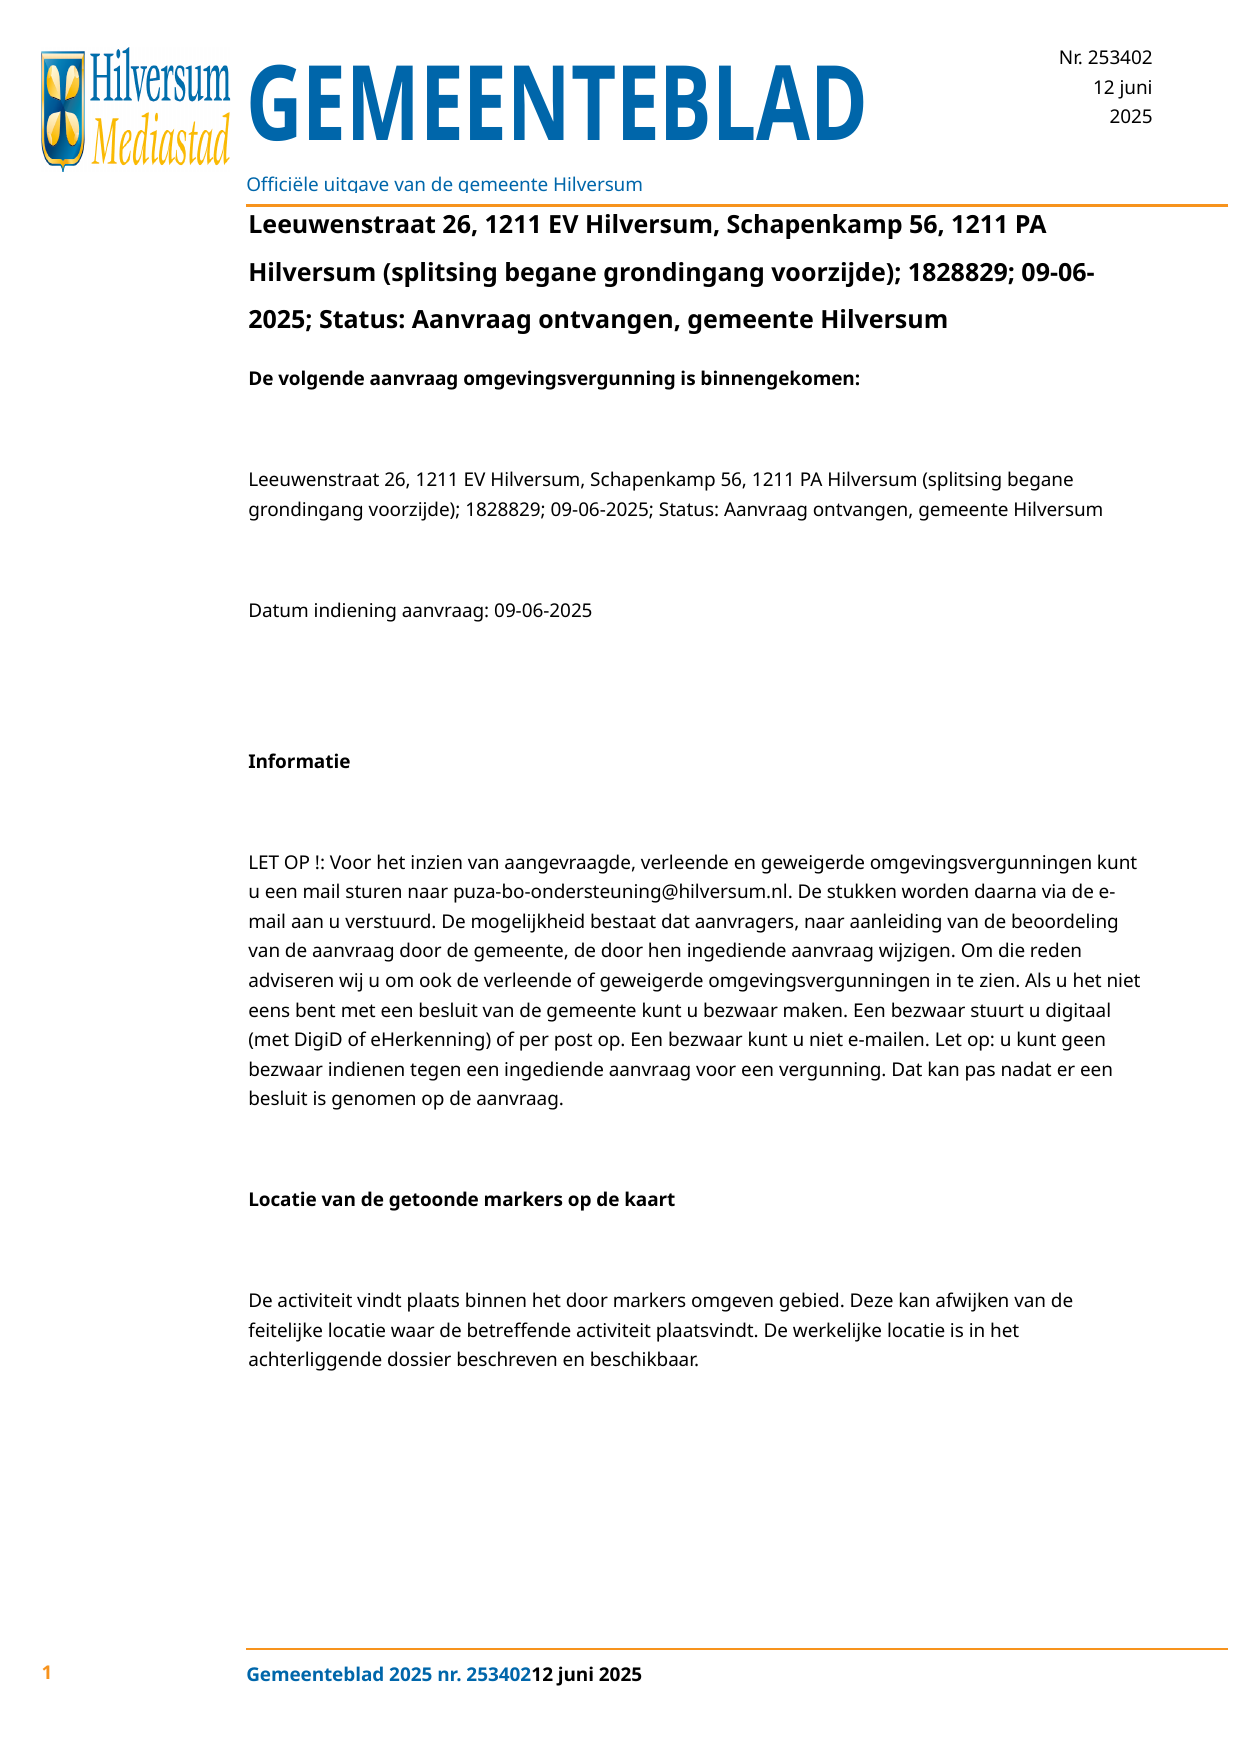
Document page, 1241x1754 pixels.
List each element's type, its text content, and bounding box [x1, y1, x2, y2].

text Leeuwenstraat 26, 1211 EV Hilversum, Schapenkamp 56, 1211 PA Hilversum (splitsing begane grondingang voorzijde); 1828829; 09-06-2025; Status: Aanvraag ontvangen, gemeente Hilversum [248, 207, 1152, 336]
text LET OP !: Voor het inzien van aangevraagde, verleende en geweigerde omgevingsvergunningen kunt u een mail sturen naar puza-bo-ondersteuning@hilversum.nl. De stukken worden daarna via de e-mail aan u verstuurd. De mogelijkheid bestaat dat aanvragers, naar aanleiding van de beoordeling van de aanvraag door de gemeente, de door hen ingediende aanvraag wijzigen. Om die reden adviseren wij u om ook de verleende of geweigerde omgevingsvergunningen in te zien. Als u het niet eens bent met een besluit van de gemeente kunt u bezwaar maken. Een bezwaar stuurt u digitaal (met DigiD of eHerkenning) of per post op. Een bezwaar kunt u niet e-mailen. Let op: u kunt geen bezwaar indienen tegen een ingediende aanvraag voor een vergunning. Dat kan pas nadat er een besluit is genomen op de aanvraag. [248, 849, 1152, 1111]
text Informatie [248, 748, 1152, 774]
picture [41, 47, 231, 172]
text De activiteit vindt plaats binnen het door markers omgeven gebied. Deze kan afwijken van de feitelijke locatie waar de betreffende activiteit plaatsvindt. De werkelijke locatie is in het achterliggende dossier beschreven en beschikbaar. [248, 1287, 1152, 1372]
text Leeuwenstraat 26, 1211 EV Hilversum, Schapenkamp 56, 1211 PA Hilversum (splitsing begane grondingang voorzijde); 1828829; 09-06-2025; Status: Aanvraag ontvangen, gemeente Hilversum [248, 466, 1152, 522]
text Locatie van de getoonde markers op de kaart [248, 1186, 1152, 1212]
text Datum indiening aanvraag: 09-06-2025 [248, 597, 1152, 622]
text De volgende aanvraag omgevingsvergunning is binnengekomen: [248, 366, 1152, 391]
